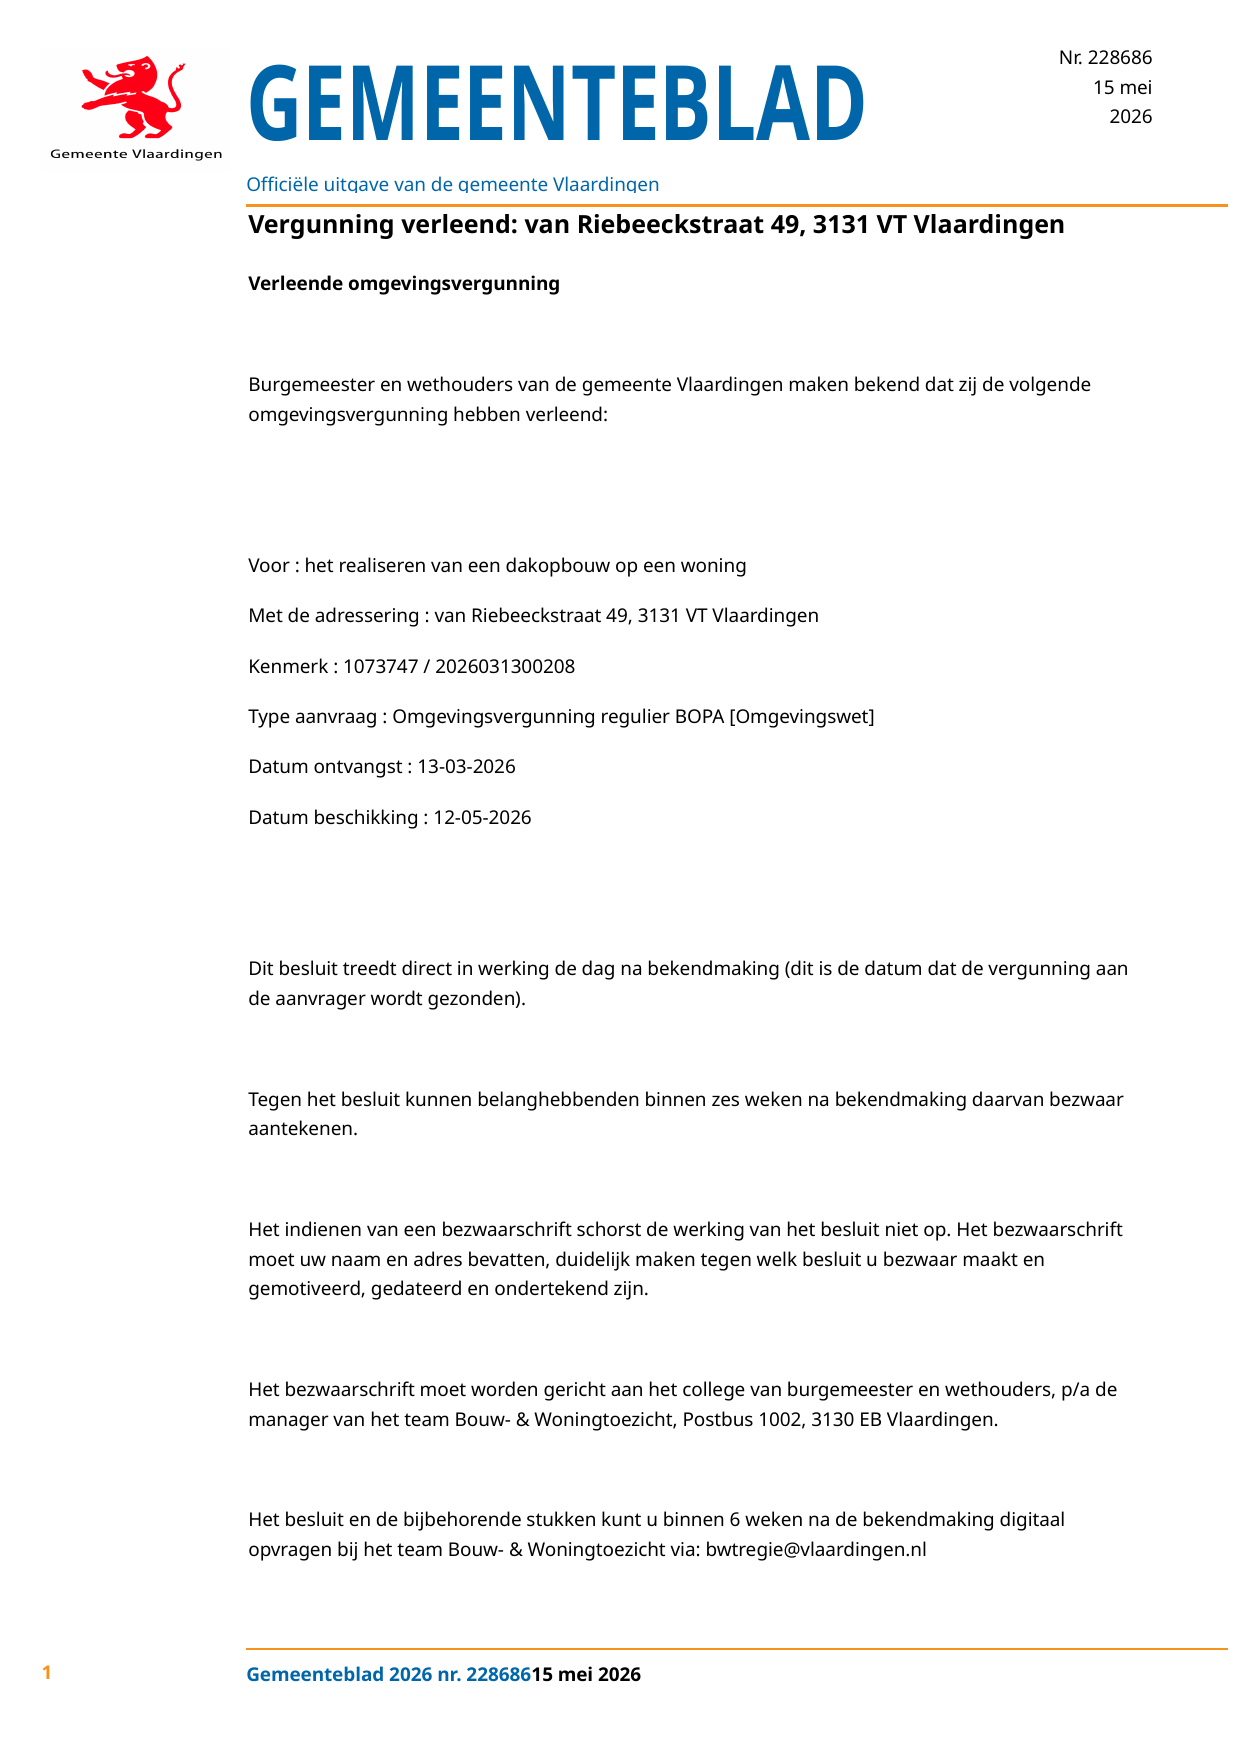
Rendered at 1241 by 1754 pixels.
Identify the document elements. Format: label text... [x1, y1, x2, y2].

text Datum beschikking : 12-05-2026 [248, 804, 1152, 830]
text Verleende omgevingsvergunning [248, 270, 1152, 296]
text Burgemeester en wethouders van de gemeente Vlaardingen maken bekend dat zij de volgende omgevingsvergunning hebben verleend: [248, 371, 1152, 426]
text Het besluit en de bijbehorende stukken kunt u binnen 6 weken na de bekendmaking digitaal opvragen bij het team Bouw- & Woningtoezicht via: bwtregie@vlaardingen.nl [248, 1507, 1152, 1562]
text Dit besluit treedt direct in werking de dag na bekendmaking (dit is de datum dat de vergunning aan de aanvrager wordt gezonden). [248, 955, 1152, 1011]
text Type aanvraag : Omgevingsvergunning regulier BOPA [Omgevingswet] [248, 703, 1152, 729]
text Vergunning verleend: van Riebeeckstraat 49, 3131 VT Vlaardingen [248, 207, 1152, 241]
text Kenmerk : 1073747 / 2026031300208 [248, 653, 1152, 678]
picture [41, 47, 231, 172]
text Voor : het realiseren van een dakopbouw op een woning [248, 552, 1152, 578]
text Het indienen van een bezwaarschrift schorst de werking van het besluit niet op. Het bezwaarschrift moet uw naam en adres bevatten, duidelijk maken tegen welk besluit u bezwaar maakt en gemotiveerd, gedateerd en ondertekend zijn. [248, 1216, 1152, 1301]
text Datum ontvangst : 13-03-2026 [248, 754, 1152, 779]
text Tegen het besluit kunnen belanghebbenden binnen zes weken na bekendmaking daarvan bezwaar aantekenen. [248, 1086, 1152, 1141]
text Met de adressering : van Riebeeckstraat 49, 3131 VT Vlaardingen [248, 602, 1152, 628]
text Het bezwaarschrift moet worden gericht aan het college van burgemeester en wethouders, p/a de manager van het team Bouw- & Woningtoezicht, Postbus 1002, 3130 EB Vlaardingen. [248, 1376, 1152, 1431]
